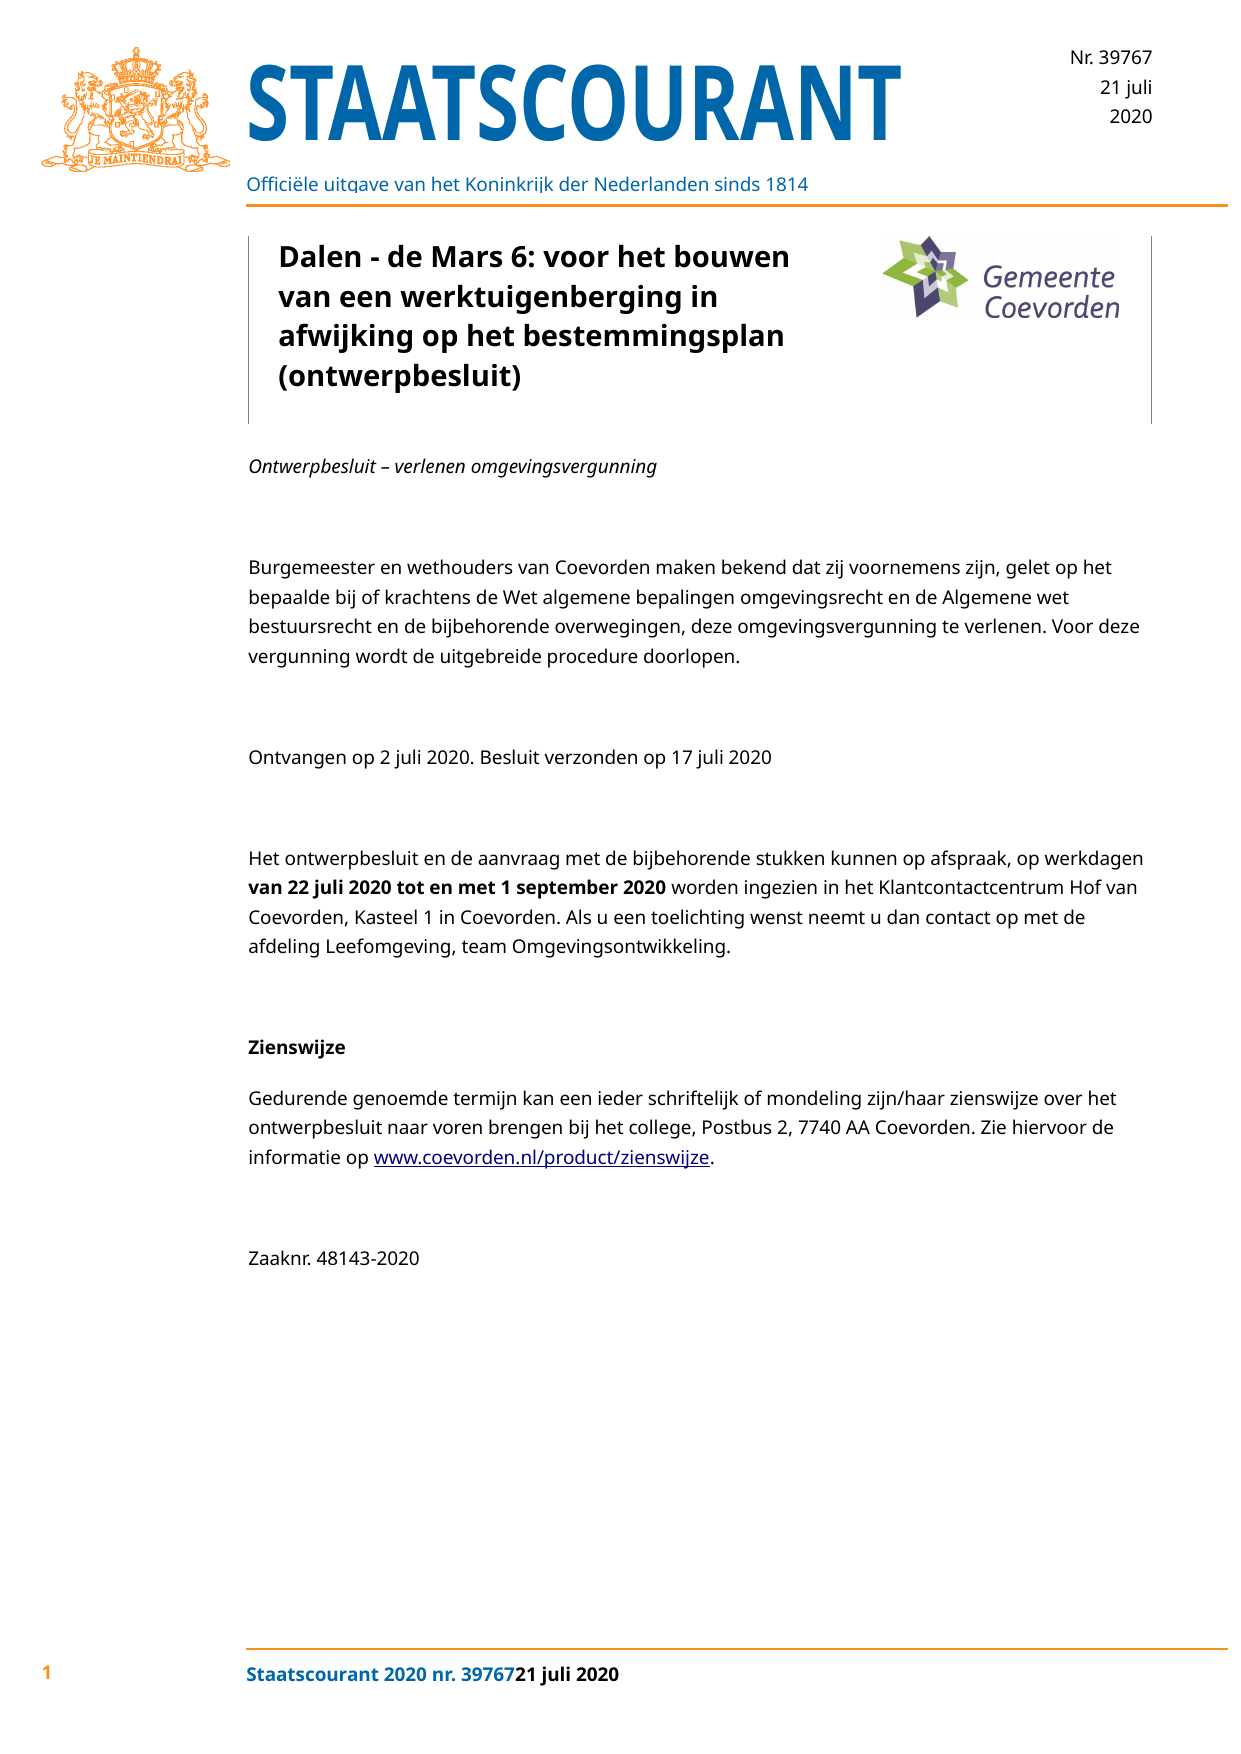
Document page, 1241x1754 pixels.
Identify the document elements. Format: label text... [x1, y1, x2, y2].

text Zaaknr. 48143-2020 [248, 1245, 1152, 1271]
text Ontvangen op 2 juli 2020. Besluit verzonden op 17 juli 2020 [248, 744, 1152, 770]
table_header Dalen - de Mars 6: voor het bouwen van een werktuigenberging in afwijking op het bestemmingsplan (ontwerpbesluit) [249, 236, 850, 424]
picture [41, 47, 231, 172]
text Zienswijze [248, 1034, 1152, 1060]
text Ontwerpbesluit – verlenen omgevingsvergunning [248, 454, 1152, 479]
text Het ontwerpbesluit en de aanvraag met de bijbehorende stukken kunnen op afspraak, op werkdagen van 22 juli 2020 tot en met 1 september 2020 worden ingezien in het Klantcontactcentrum Hof van Coevorden, Kasteel 1 in Coevorden. Als u een toelichting wenst neemt u dan contact op met de afdeling Leefomgeving, team Omgevingsontwikkeling. [248, 845, 1152, 959]
table_header [850, 236, 1151, 424]
text Gedurende genoemde termijn kan een ieder schriftelijk of mondeling zijn/haar zienswijze over het ontwerpbesluit naar voren brengen bij het college, Postbus 2, 7740 AA Coevorden. Zie hiervoor de informatie op www.coevorden.nl/product/zienswijze. [248, 1085, 1152, 1170]
text Burgemeester en wethouders van Coevorden maken bekend dat zij voornemens zijn, gelet op het bepaalde bij of krachtens de Wet algemene bepalingen omgevingsrecht en de Algemene wet bestuursrecht en de bijbehorende overwegingen, deze omgevingsvergunning te verlenen. Voor deze vergunning wordt de uitgebreide procedure doorlopen. [248, 554, 1152, 669]
picture [882, 236, 1119, 318]
